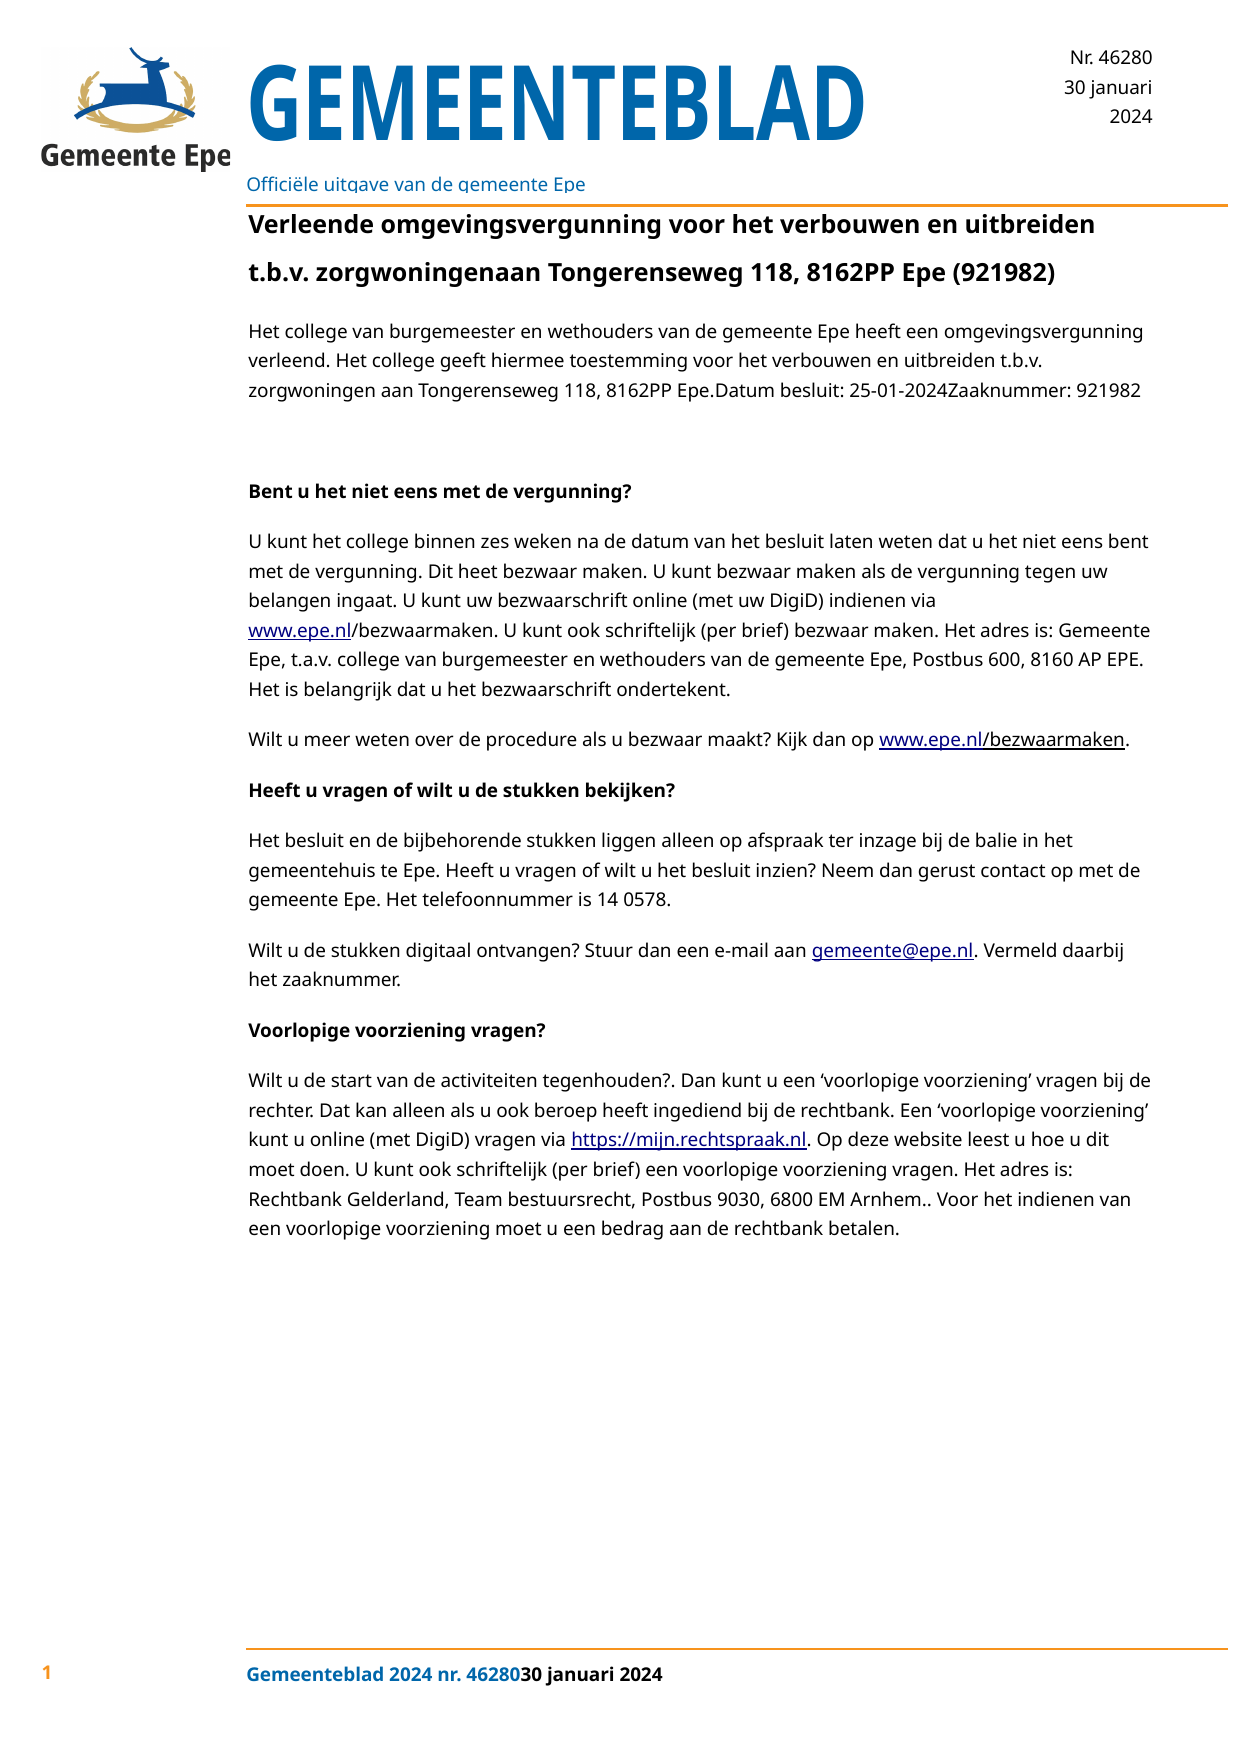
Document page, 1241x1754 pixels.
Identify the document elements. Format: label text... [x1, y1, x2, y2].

text U kunt het college binnen zes weken na de datum van het besluit laten weten dat u het niet eens bent met de vergunning. Dit heet bezwaar maken. U kunt bezwaar maken als de vergunning tegen uw belangen ingaat. U kunt uw bezwaarschrift online (met uw DigiD) indienen via www.epe.nl/bezwaarmaken. U kunt ook schriftelijk (per brief) bezwaar maken. Het adres is: Gemeente Epe, t.a.v. college van burgemeester en wethouders van de gemeente Epe, Postbus 600, 8160 AP EPE. Het is belangrijk dat u het bezwaarschrift ondertekent. [248, 528, 1152, 702]
text Bent u het niet eens met de vergunning? [248, 478, 1152, 504]
picture [41, 47, 231, 172]
text Het college van burgemeester en wethouders van de gemeente Epe heeft een omgevingsvergunning verleend. Het college geeft hiermee toestemming voor het verbouwen en uitbreiden t.b.v. zorgwoningen aan Tongerenseweg 118, 8162PP Epe.Datum besluit: 25-01-2024Zaaknummer: 921982 [248, 318, 1152, 403]
text Heeft u vragen of wilt u de stukken bekijken? [248, 777, 1152, 803]
text Wilt u de stukken digitaal ontvangen? Stuur dan een e-mail aan gemeente@epe.nl. Vermeld daarbij het zaaknummer. [248, 937, 1152, 992]
text Voorlopige voorziening vragen? [248, 1017, 1152, 1043]
text Het besluit en de bijbehorende stukken liggen alleen op afspraak ter inzage bij de balie in het gemeentehuis te Epe. Heeft u vragen of wilt u het besluit inzien? Neem dan gerust contact op met de gemeente Epe. Het telefoonnummer is 14 0578. [248, 827, 1152, 912]
text Wilt u meer weten over de procedure als u bezwaar maakt? Kijk dan op www.epe.nl/bezwaarmaken. [248, 727, 1152, 752]
text Verleende omgevingsvergunning voor het verbouwen en uitbreiden t.b.v. zorgwoningenaan Tongerenseweg 118, 8162PP Epe (921982) [248, 207, 1152, 288]
text Wilt u de start van de activiteiten tegenhouden?. Dan kunt u een ‘voorlopige voorziening’ vragen bij de rechter. Dat kan alleen als u ook beroep heeft ingediend bij de rechtbank. Een ‘voorlopige voorziening’ kunt u online (met DigiD) vragen via https://mijn.rechtspraak.nl. Op deze website leest u hoe u dit moet doen. U kunt ook schriftelijk (per brief) een voorlopige voorziening vragen. Het adres is: Rechtbank Gelderland, Team bestuursrecht, Postbus 9030, 6800 EM Arnhem.. Voor het indienen van een voorlopige voorziening moet u een bedrag aan de rechtbank betalen. [248, 1067, 1152, 1241]
